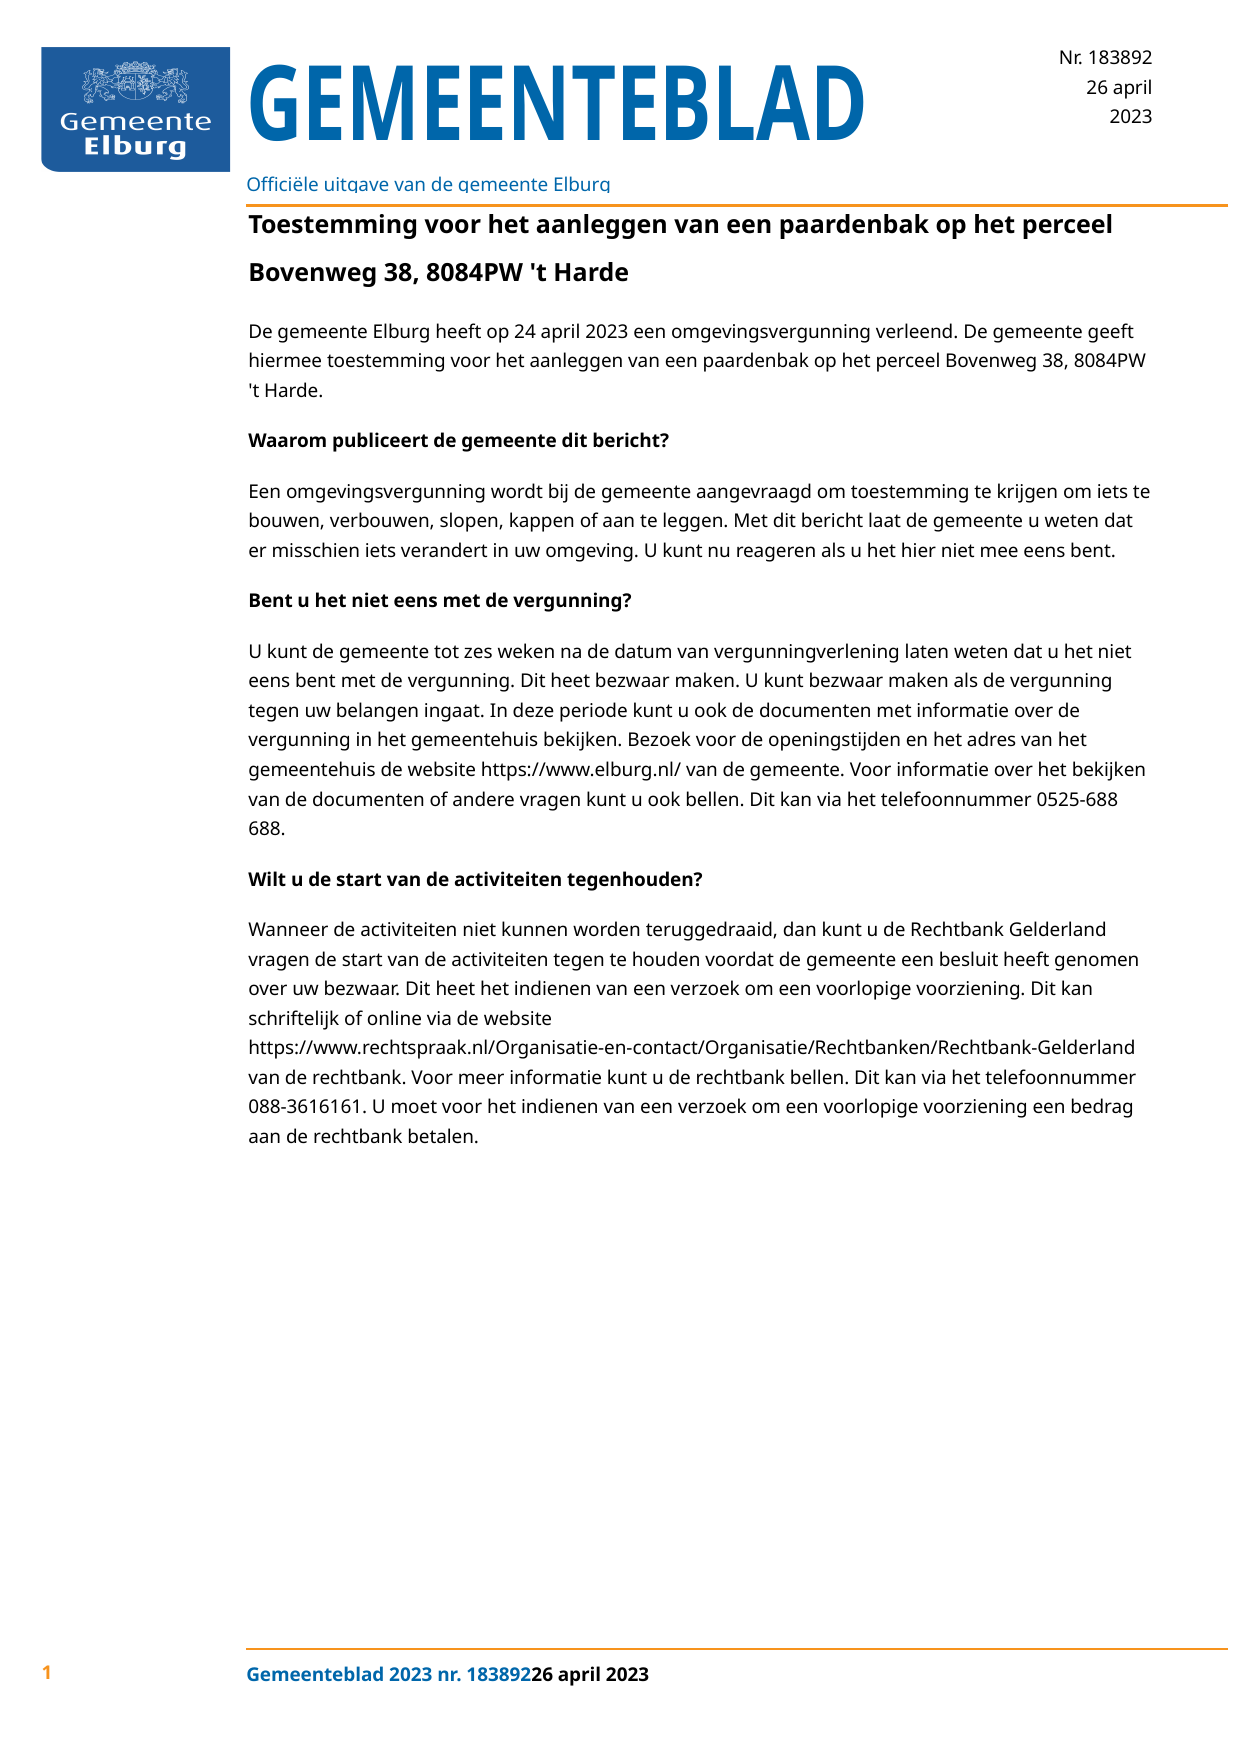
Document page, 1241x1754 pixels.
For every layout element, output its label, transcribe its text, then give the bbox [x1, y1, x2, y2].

text U kunt de gemeente tot zes weken na de datum van vergunningverlening laten weten dat u het niet eens bent met de vergunning. Dit heet bezwaar maken. U kunt bezwaar maken als de vergunning tegen uw belangen ingaat. In deze periode kunt u ook de documenten met informatie over de vergunning in het gemeentehuis bekijken. Bezoek voor de openingstijden en het adres van het gemeentehuis de website https://www.elburg.nl/ van de gemeente. Voor informatie over het bekijken van de documenten of andere vragen kunt u ook bellen. Dit kan via het telefoonnummer 0525-688 688. [248, 638, 1152, 841]
text Waarom publiceert de gemeente dit bericht? [248, 427, 1152, 453]
picture [41, 47, 231, 172]
text De gemeente Elburg heeft op 24 april 2023 een omgevingsvergunning verleend. De gemeente geeft hiermee toestemming voor het aanleggen van een paardenbak op het perceel Bovenweg 38, 8084PW 't Harde. [248, 318, 1152, 403]
text Bent u het niet eens met de vergunning? [248, 587, 1152, 613]
text Toestemming voor het aanleggen van een paardenbak op het perceel Bovenweg 38, 8084PW 't Harde [248, 207, 1152, 288]
text Wilt u de start van de activiteiten tegenhouden? [248, 866, 1152, 892]
text Een omgevingsvergunning wordt bij de gemeente aangevraagd om toestemming te krijgen om iets te bouwen, verbouwen, slopen, kappen of aan te leggen. Met dit bericht laat de gemeente u weten dat er misschien iets verandert in uw omgeving. U kunt nu reageren als u het hier niet mee eens bent. [248, 478, 1152, 563]
text Wanneer de activiteiten niet kunnen worden teruggedraaid, dan kunt u de Rechtbank Gelderland vragen de start van de activiteiten tegen te houden voordat de gemeente een besluit heeft genomen over uw bezwaar. Dit heet het indienen van een verzoek om een voorlopige voorziening. Dit kan schriftelijk of online via de website https://www.rechtspraak.nl/Organisatie-en-contact/Organisatie/Rechtbanken/Rechtbank-Gelderland van de rechtbank. Voor meer informatie kunt u de rechtbank bellen. Dit kan via het telefoonnummer 088-3616161. U moet voor het indienen van een verzoek om een voorlopige voorziening een bedrag aan de rechtbank betalen. [248, 916, 1152, 1149]
